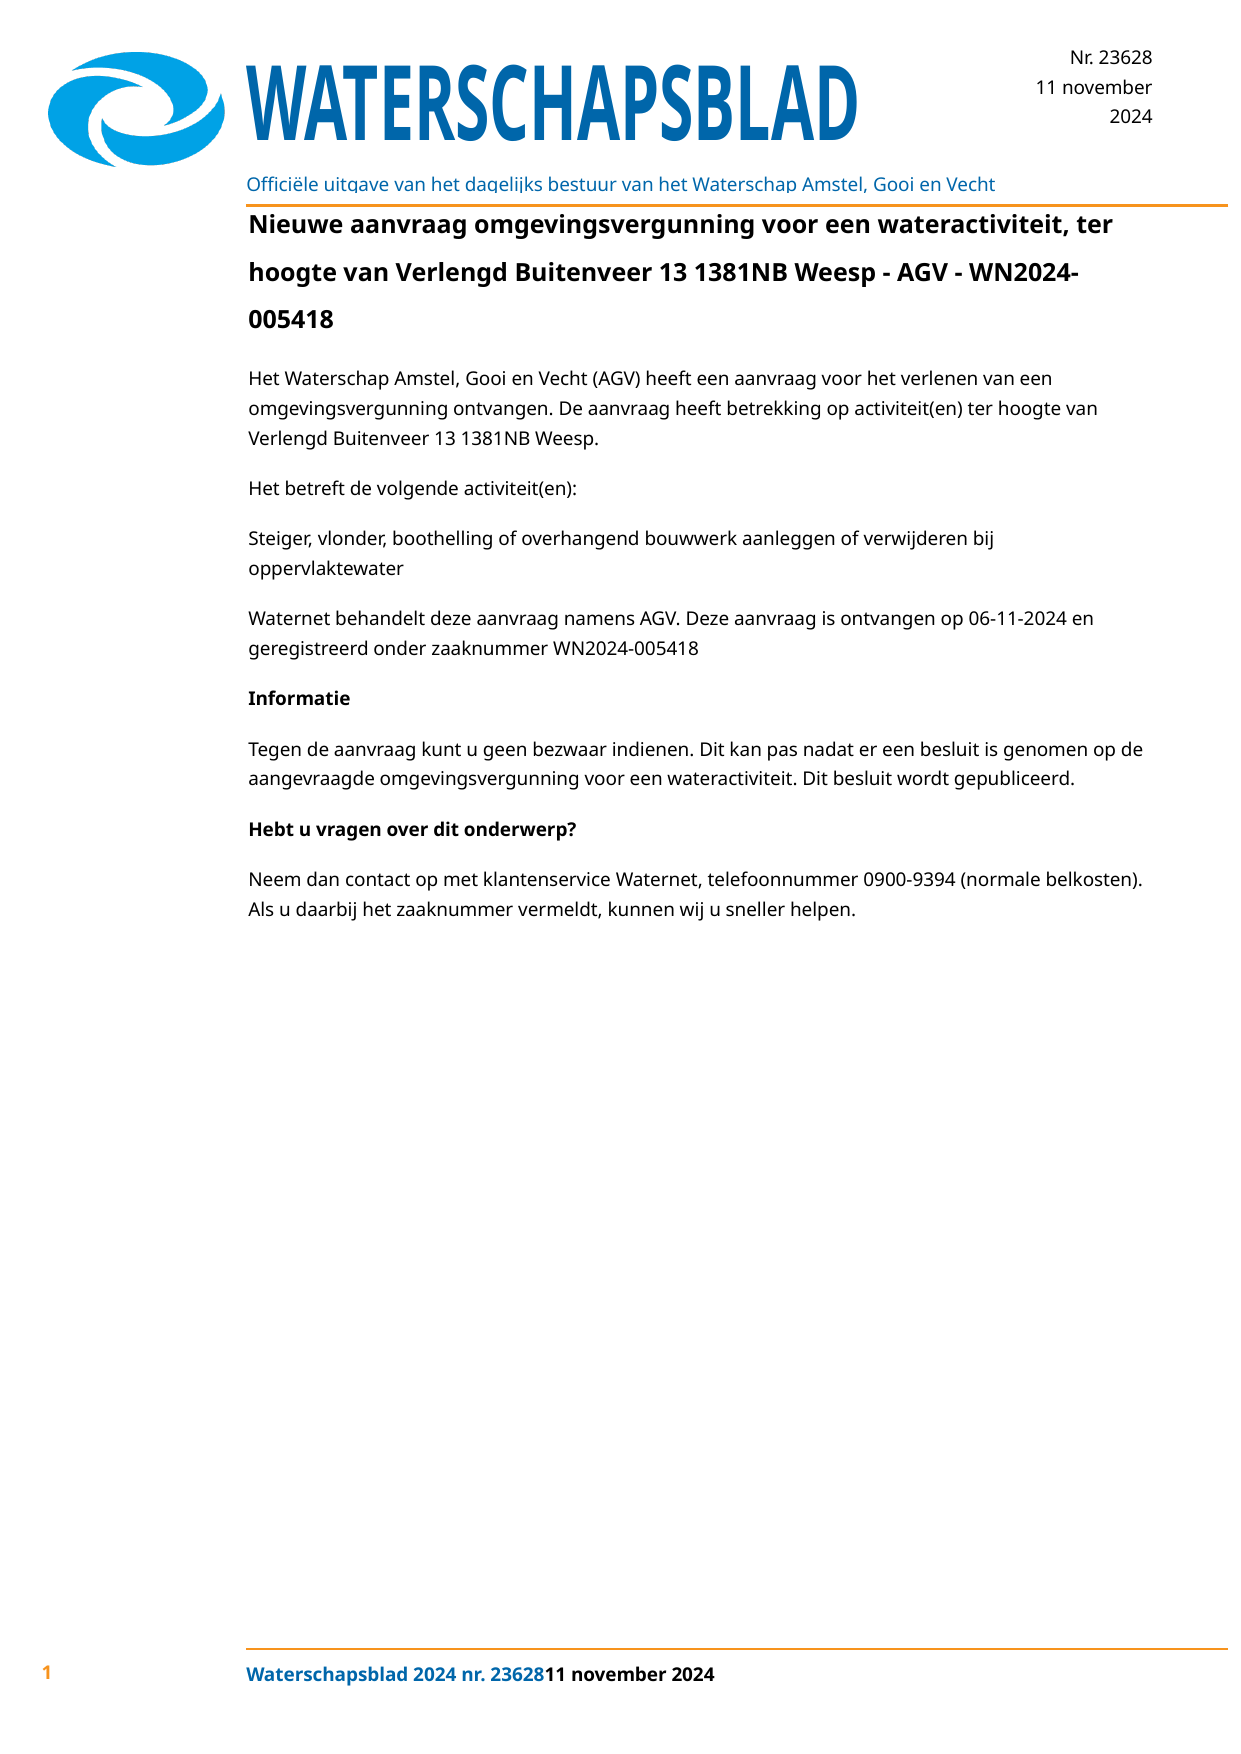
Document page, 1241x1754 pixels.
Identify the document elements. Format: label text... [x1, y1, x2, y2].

text Steiger, vlonder, boothelling of overhangend bouwwerk aanleggen of verwijderen bij oppervlaktewater [248, 526, 1152, 581]
picture [41, 47, 231, 172]
text Het Waterschap Amstel, Gooi en Vecht (AGV) heeft een aanvraag voor het verlenen van een omgevingsvergunning ontvangen. De aanvraag heeft betrekking op activiteit(en) ter hoogte van Verlengd Buitenveer 13 1381NB Weesp. [248, 366, 1152, 450]
text Tegen de aanvraag kunt u geen bezwaar indienen. Dit kan pas nadat er een besluit is genomen op de aangevraagde omgevingsvergunning voor een wateractiviteit. Dit besluit wordt gepubliceerd. [248, 736, 1152, 791]
text Het betreft de volgende activiteit(en): [248, 475, 1152, 501]
text Nieuwe aanvraag omgevingsvergunning voor een wateractiviteit, ter hoogte van Verlengd Buitenveer 13 1381NB Weesp - AGV - WN2024-005418 [248, 207, 1152, 336]
text Informatie [248, 686, 1152, 711]
text Hebt u vragen over dit onderwerp? [248, 816, 1152, 842]
text Waternet behandelt deze aanvraag namens AGV. Deze aanvraag is ontvangen op 06-11-2024 en geregistreerd onder zaaknummer WN2024-005418 [248, 606, 1152, 661]
text Neem dan contact op met klantenservice Waternet, telefoonnummer 0900-9394 (normale belkosten). Als u daarbij het zaaknummer vermeldt, kunnen wij u sneller helpen. [248, 866, 1152, 922]
